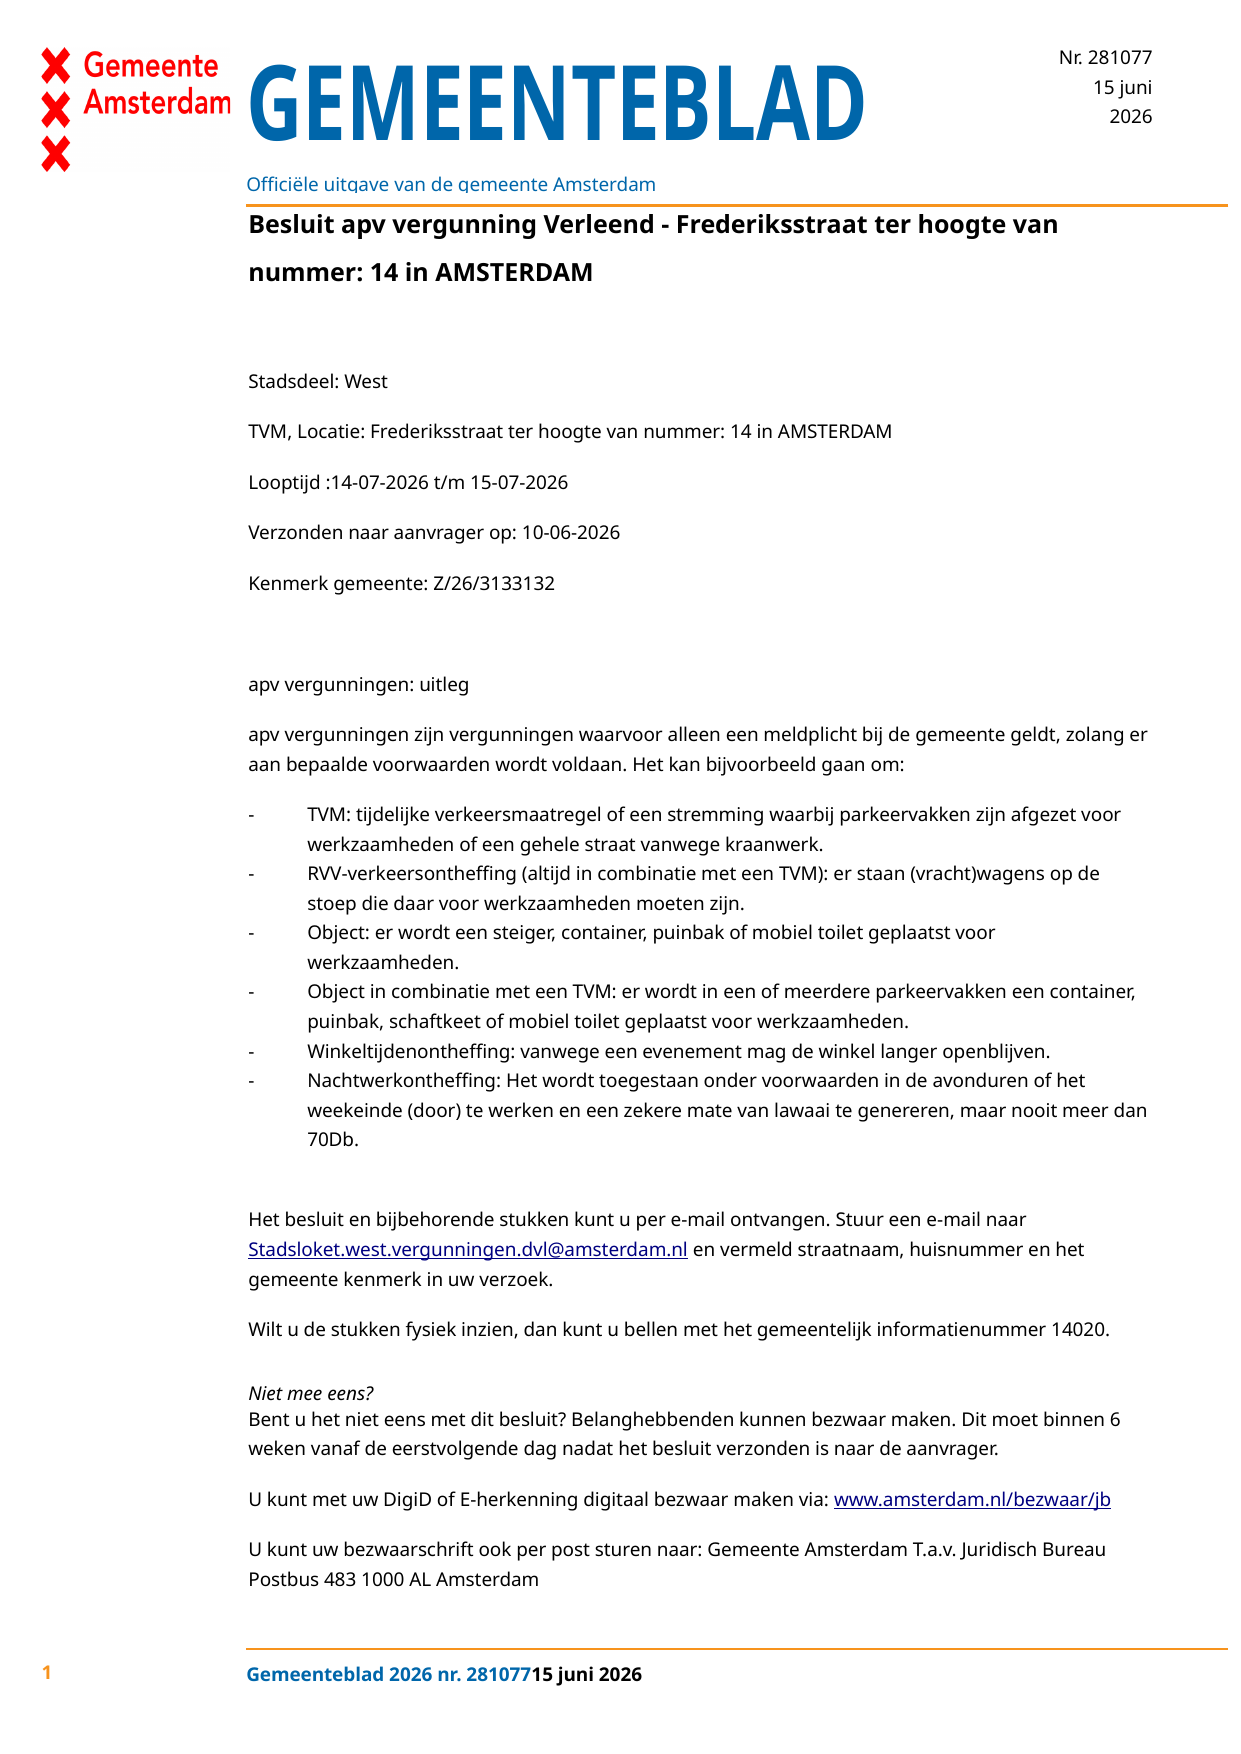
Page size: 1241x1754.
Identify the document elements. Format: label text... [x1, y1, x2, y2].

text Niet mee eens? [248, 1380, 1152, 1406]
text Het besluit en bijbehorende stukken kunt u per e-mail ontvangen. Stuur een e-mail naar Stadsloket.west.vergunningen.dvl@amsterdam.nl en vermeld straatnaam, huisnummer en het gemeente kenmerk in uw verzoek. [248, 1207, 1152, 1292]
list Nachtwerkontheffing: Het wordt toegestaan onder voorwaarden in de avonduren of het weekeinde (door) te werken en een zekere mate van lawaai te genereren, maar nooit meer dan 70Db. [248, 1067, 1152, 1152]
text Looptijd :14-07-2026 t/m 15-07-2026 [248, 469, 1152, 495]
text U kunt uw bezwaarschrift ook per post sturen naar: Gemeente Amsterdam T.a.v. Juridisch Bureau Postbus 483 1000 AL Amsterdam [248, 1536, 1152, 1592]
text Besluit apv vergunning Verleend - Frederiksstraat ter hoogte van nummer: 14 in AMSTERDAM [248, 207, 1152, 288]
text TVM, Locatie: Frederiksstraat ter hoogte van nummer: 14 in AMSTERDAM [248, 419, 1152, 444]
list RVV-verkeersontheffing (altijd in combinatie met een TVM): er staan (vracht)wagens op de stoep die daar voor werkzaamheden moeten zijn. [248, 860, 1152, 916]
text Kenmerk gemeente: Z/26/3133132 [248, 570, 1152, 596]
text Bent u het niet eens met dit besluit? Belanghebbenden kunnen bezwaar maken. Dit moet binnen 6 weken vanaf de eerstvolgende dag nadat het besluit verzonden is naar de aanvrager. [248, 1406, 1152, 1461]
picture [41, 47, 231, 172]
list Object: er wordt een steiger, container, puinbak of mobiel toilet geplaatst voor werkzaamheden. [248, 919, 1152, 975]
list TVM: tijdelijke verkeersmaatregel of een stremming waarbij parkeervakken zijn afgezet voor werkzaamheden of een gehele straat vanwege kraanwerk. [248, 801, 1152, 857]
text apv vergunningen: uitleg [248, 671, 1152, 697]
list Winkeltijdenontheffing: vanwege een evenement mag de winkel langer openblijven. [248, 1038, 1152, 1064]
text U kunt met uw DigiD of E-herkenning digitaal bezwaar maken via: www.amsterdam.nl/bezwaar/jb [248, 1486, 1152, 1512]
text apv vergunningen zijn vergunningen waarvoor alleen een meldplicht bij de gemeente geldt, zolang er aan bepaalde voorwaarden wordt voldaan. Het kan bijvoorbeeld gaan om: [248, 721, 1152, 777]
text Verzonden naar aanvrager op: 10-06-2026 [248, 519, 1152, 545]
list Object in combinatie met een TVM: er wordt in een of meerdere parkeervakken een container, puinbak, schaftkeet of mobiel toilet geplaatst voor werkzaamheden. [248, 979, 1152, 1034]
text Stadsdeel: West [248, 368, 1152, 394]
text Wilt u de stukken fysiek inzien, dan kunt u bellen met het gemeentelijk informatienummer 14020. [248, 1316, 1152, 1342]
